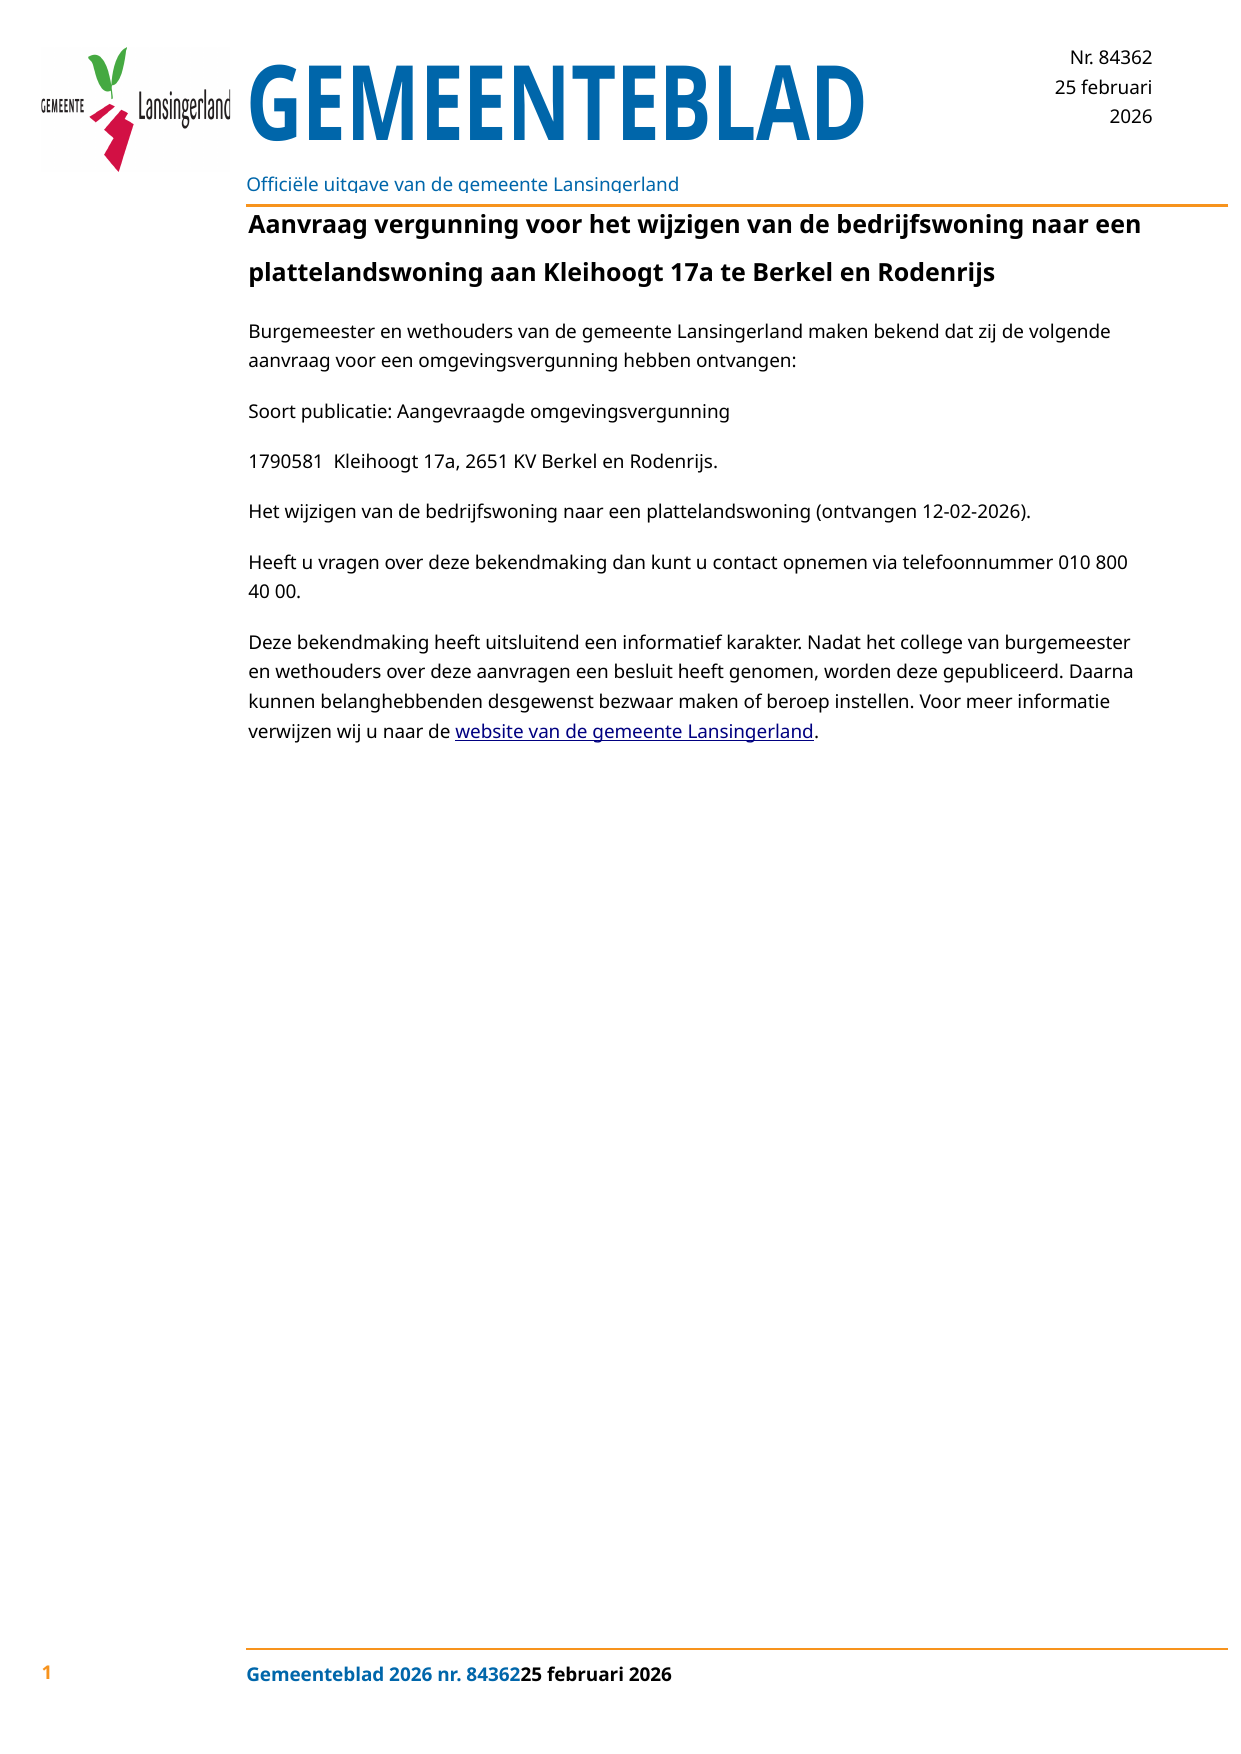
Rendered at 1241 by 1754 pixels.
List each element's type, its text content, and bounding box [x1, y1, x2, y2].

text Deze bekendmaking heeft uitsluitend een informatief karakter. Nadat het college van burgemeester en wethouders over deze aanvragen een besluit heeft genomen, worden deze gepubliceerd. Daarna kunnen belanghebbenden desgewenst bezwaar maken of beroep instellen. Voor meer informatie verwijzen wij u naar de website van de gemeente Lansingerland. [248, 629, 1152, 744]
text Het wijzigen van de bedrijfswoning naar een plattelandswoning (ontvangen 12-02-2026). [248, 499, 1152, 524]
text 1790581 Kleihoogt 17a, 2651 KV Berkel en Rodenrijs. [248, 448, 1152, 474]
text Soort publicatie: Aangevraagde omgevingsvergunning [248, 398, 1152, 424]
text Heeft u vragen over deze bekendmaking dan kunt u contact opnemen via telefoonnummer 010 800 40 00. [248, 549, 1152, 604]
picture [41, 47, 231, 172]
text Aanvraag vergunning voor het wijzigen van de bedrijfswoning naar een plattelandswoning aan Kleihoogt 17a te Berkel en Rodenrijs [248, 207, 1152, 288]
text Burgemeester en wethouders van de gemeente Lansingerland maken bekend dat zij de volgende aanvraag voor een omgevingsvergunning hebben ontvangen: [248, 318, 1152, 373]
